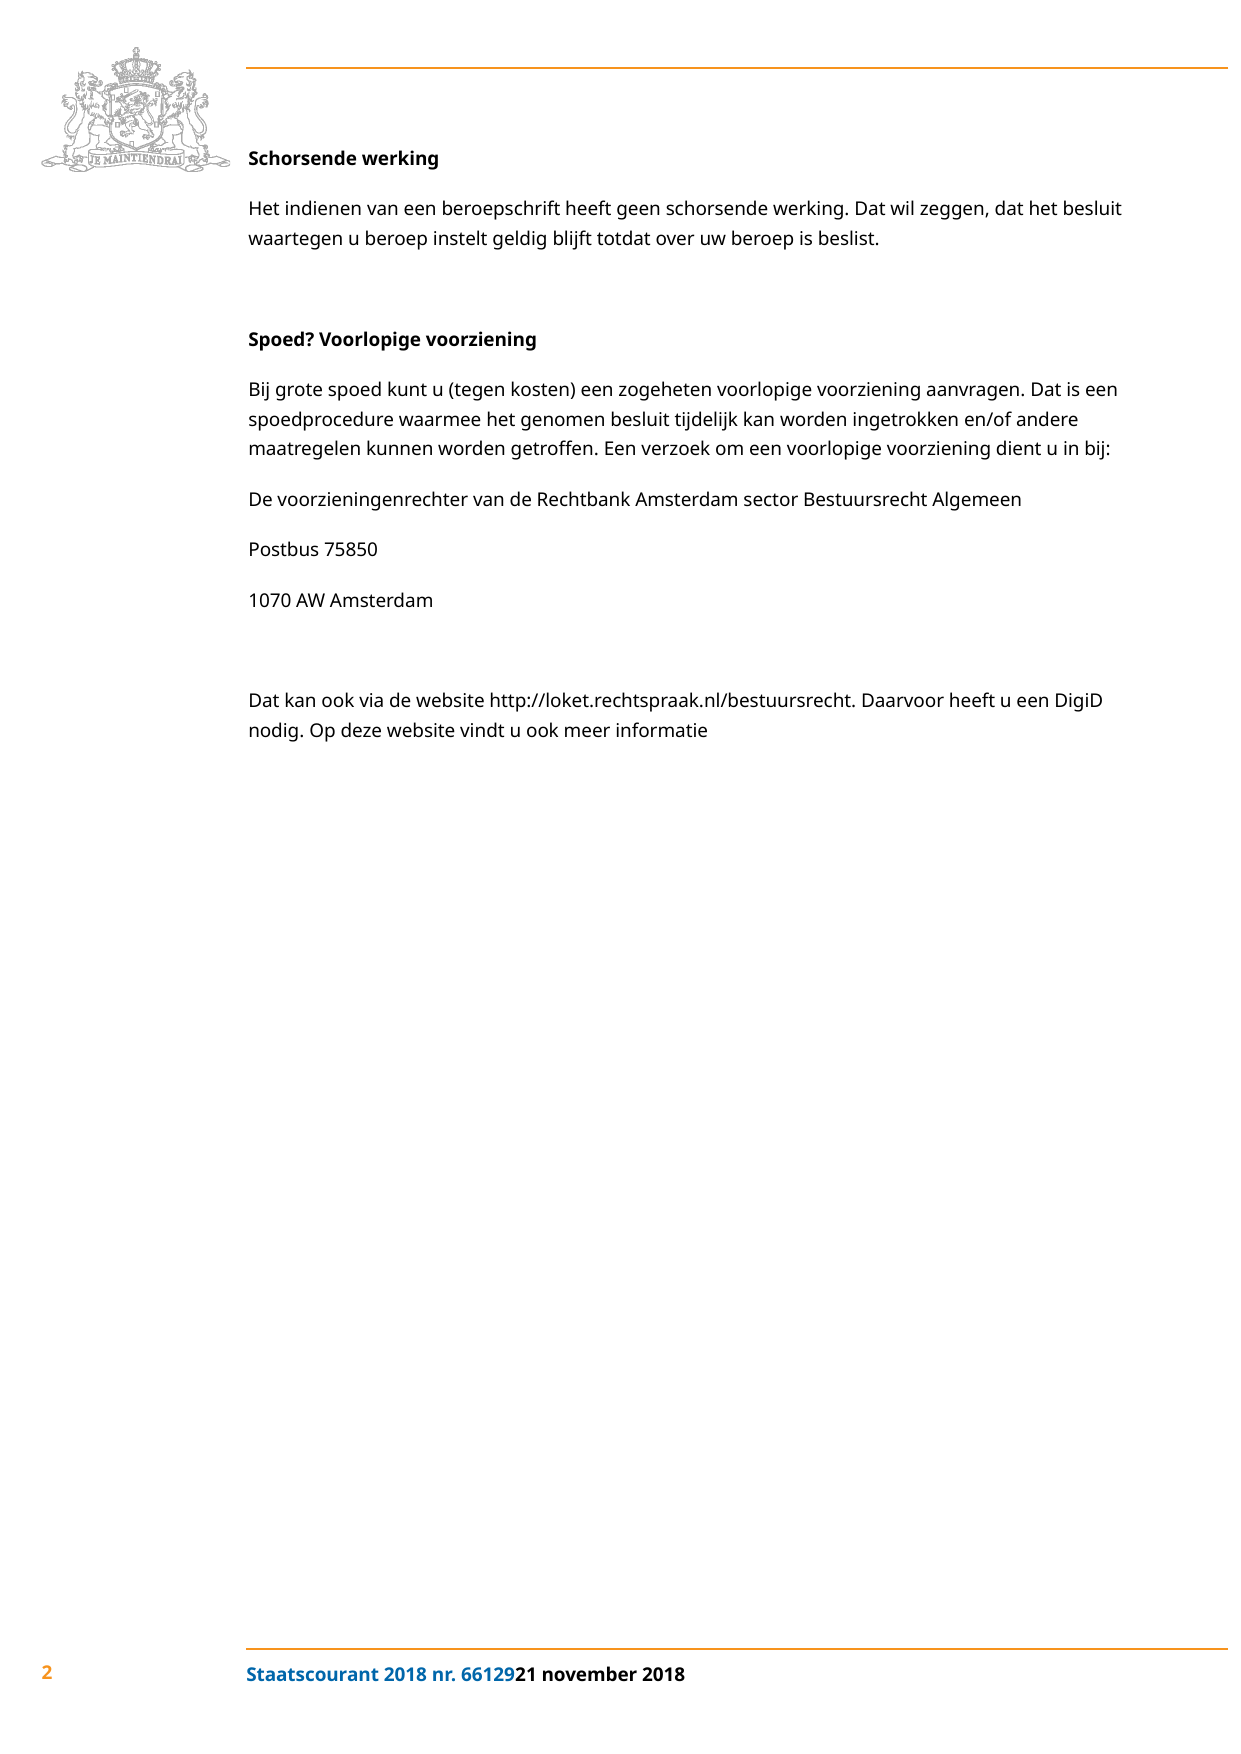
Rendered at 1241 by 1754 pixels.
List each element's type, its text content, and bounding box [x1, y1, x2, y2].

text De voorzieningenrechter van de Rechtbank Amsterdam sector Bestuursrecht Algemeen [248, 486, 1152, 512]
text Bij grote spoed kunt u (tegen kosten) een zogeheten voorlopige voorziening aanvragen. Dat is een spoedprocedure waarmee het genomen besluit tijdelijk kan worden ingetrokken en/of andere maatregelen kunnen worden getroffen. Een verzoek om een voorlopige voorziening dient u in bij: [248, 376, 1152, 461]
text 1070 AW Amsterdam [248, 587, 1152, 613]
text Postbus 75850 [248, 536, 1152, 562]
text Spoed? Voorlopige voorziening [248, 326, 1152, 352]
picture [41, 47, 231, 172]
text Het indienen van een beroepschrift heeft geen schorsende werking. Dat wil zeggen, dat het besluit waartegen u beroep instelt geldig blijft totdat over uw beroep is beslist. [248, 196, 1152, 251]
text Schorsende werking [248, 145, 1152, 171]
text Dat kan ook via de website http://loket.rechtspraak.nl/bestuursrecht. Daarvoor heeft u een DigiD nodig. Op deze website vindt u ook meer informatie [248, 688, 1152, 743]
